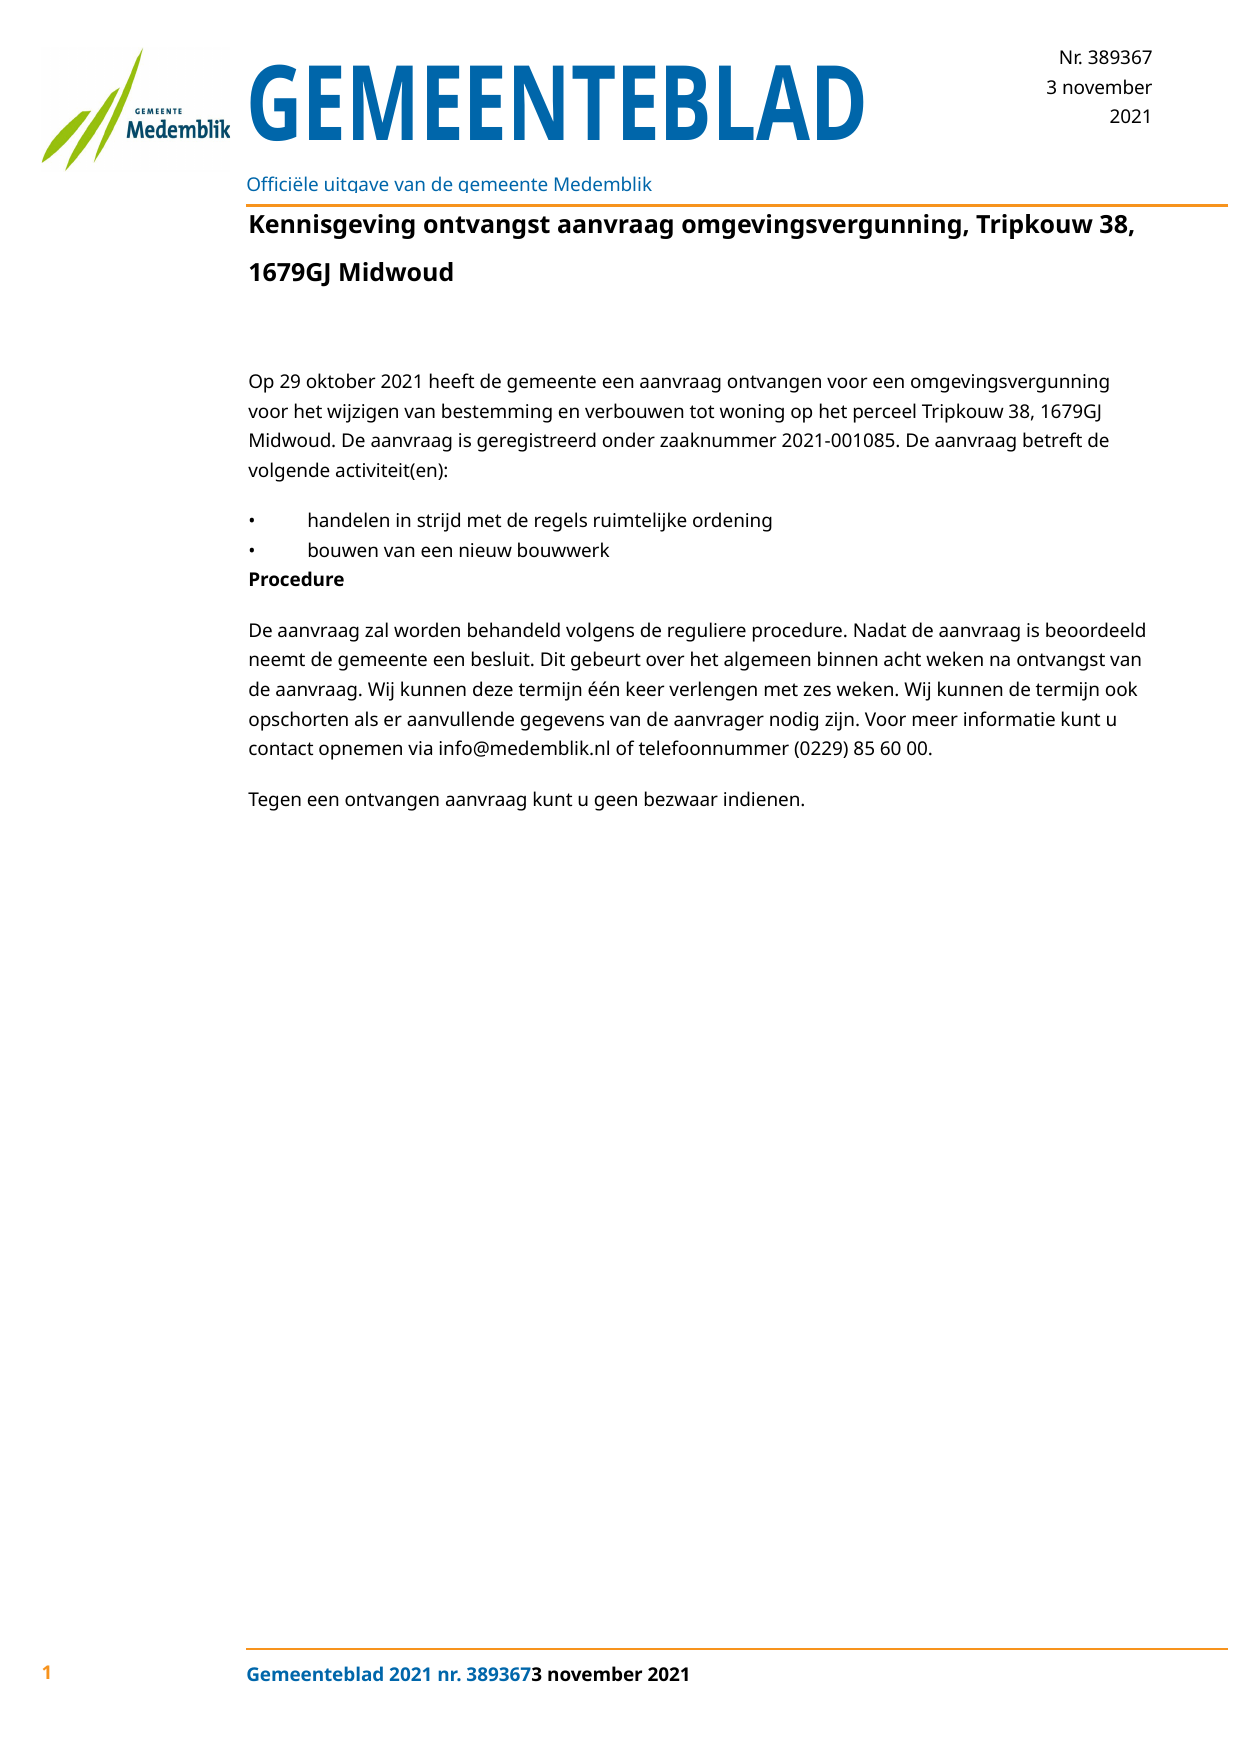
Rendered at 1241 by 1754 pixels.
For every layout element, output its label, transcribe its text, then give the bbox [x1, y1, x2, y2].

text De aanvraag zal worden behandeld volgens de reguliere procedure. Nadat de aanvraag is beoordeeld neemt de gemeente een besluit. Dit gebeurt over het algemeen binnen acht weken na ontvangst van de aanvraag. Wij kunnen deze termijn één keer verlengen met zes weken. Wij kunnen de termijn ook opschorten als er aanvullende gegevens van de aanvrager nodig zijn. Voor meer informatie kunt u contact opnemen via info@medemblik.nl of telefoonnummer (0229) 85 60 00. [248, 617, 1152, 761]
list handelen in strijd met de regels ruimtelijke ordening [248, 507, 1152, 533]
text Procedure [248, 567, 1152, 592]
list bouwen van een nieuw bouwwerk [248, 537, 1152, 563]
text Kennisgeving ontvangst aanvraag omgevingsvergunning, Tripkouw 38, 1679GJ Midwoud [248, 207, 1152, 288]
text Op 29 oktober 2021 heeft de gemeente een aanvraag ontvangen voor een omgevingsvergunning voor het wijzigen van bestemming en verbouwen tot woning op het perceel Tripkouw 38, 1679GJ Midwoud. De aanvraag is geregistreerd onder zaaknummer 2021-001085. De aanvraag betreft de volgende activiteit(en): [248, 368, 1152, 483]
text Tegen een ontvangen aanvraag kunt u geen bezwaar indienen. [248, 786, 1152, 812]
picture [41, 47, 231, 172]
